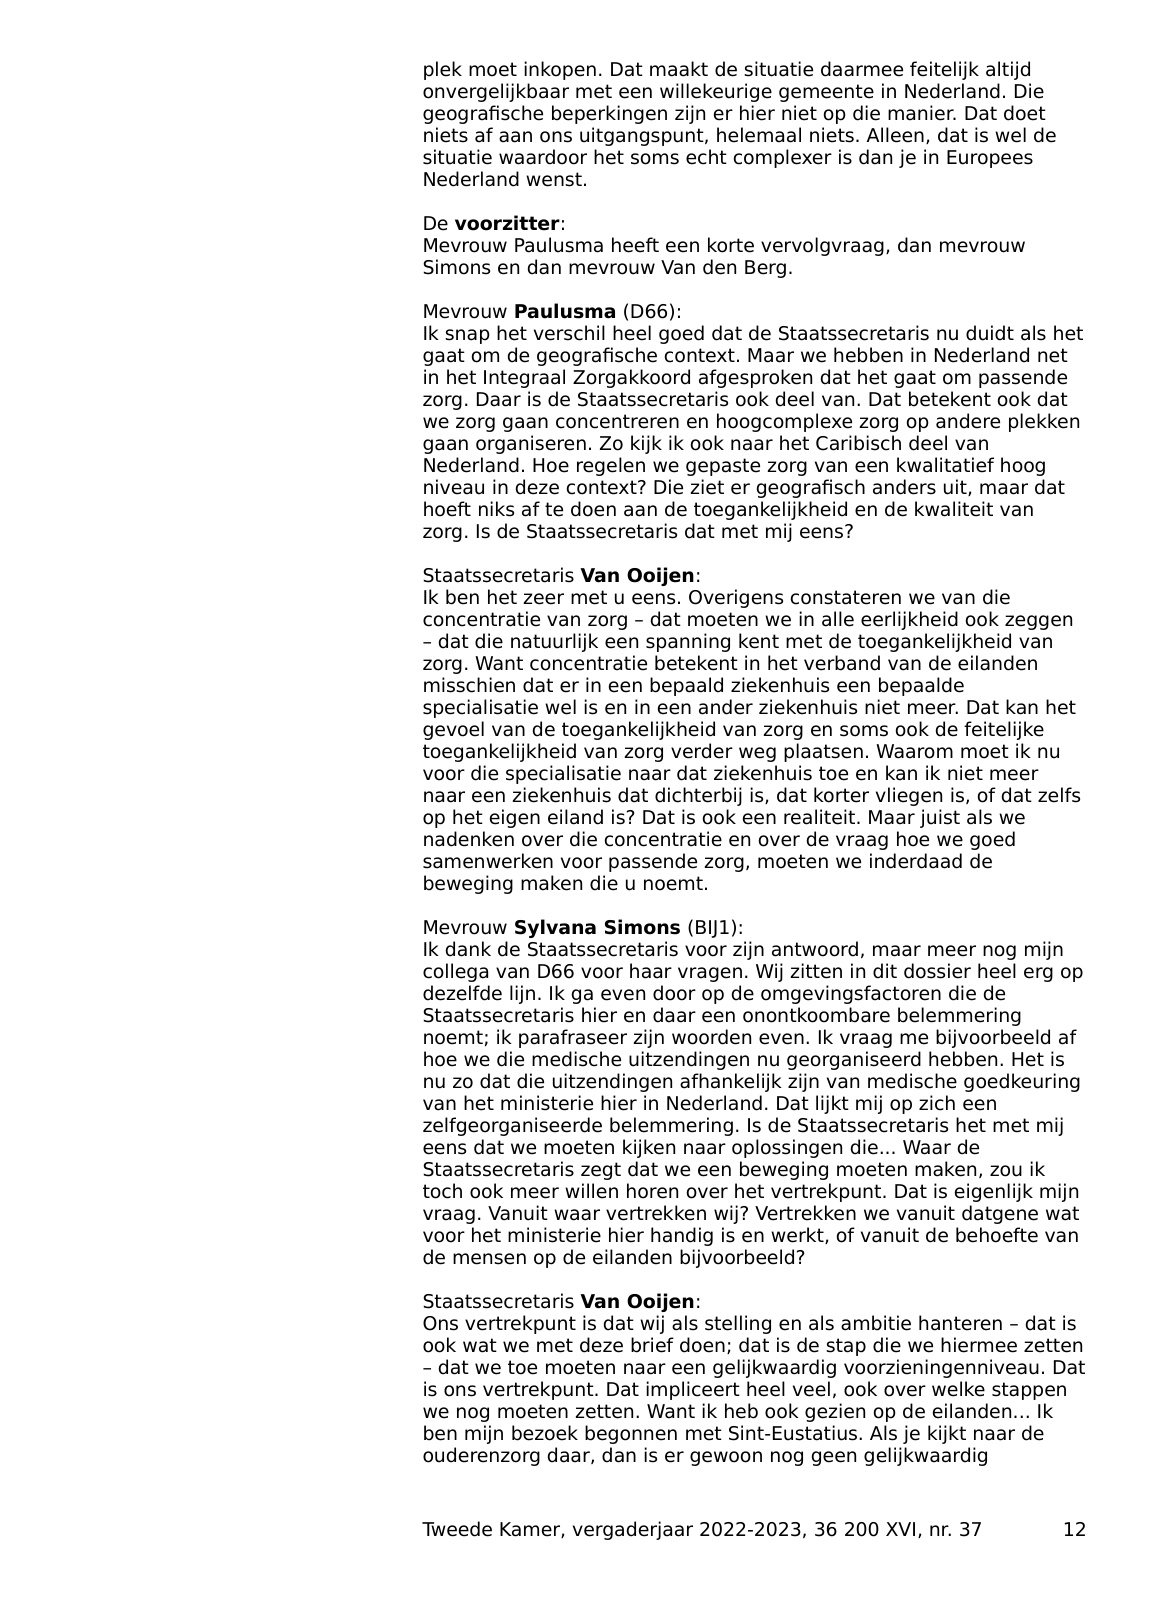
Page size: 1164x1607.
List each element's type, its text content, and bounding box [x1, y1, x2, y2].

text De voorzitter: [422, 213, 1087, 235]
text Ons vertrekpunt is dat wij als stelling en als ambitie hanteren – dat is ook wat we met deze brief doen; dat is de stap die we hiermee zetten – dat we toe moeten naar een gelijkwaardig voorzieningenniveau. Dat is ons vertrekpunt. Dat impliceert heel veel, ook over welke stappen we nog moeten zetten. Want ik heb ook gezien op de eilanden... Ik ben mijn bezoek begonnen met Sint-Eustatius. Als je kijkt naar de ouderenzorg daar, dan is er gewoon nog geen gelijkwaardig [422, 1313, 1087, 1467]
text Mevrouw Paulusma heeft een korte vervolgvraag, dan mevrouw Simons en dan mevrouw Van den Berg. [422, 235, 1087, 279]
text Ik dank de Staatssecretaris voor zijn antwoord, maar meer nog mijn collega van D66 voor haar vragen. Wij zitten in dit dossier heel erg op dezelfde lijn. Ik ga even door op de omgevingsfactoren die de Staatssecretaris hier en daar een onontkoombare belemmering noemt; ik parafraseer zijn woorden even. Ik vraag me bijvoorbeeld af hoe we die medische uitzendingen nu georganiseerd hebben. Het is nu zo dat die uitzendingen afhankelijk zijn van medische goedkeuring van het ministerie hier in Nederland. Dat lijkt mij op zich een zelfgeorganiseerde belemmering. Is de Staatssecretaris het met mij eens dat we moeten kijken naar oplossingen die... Waar de Staatssecretaris zegt dat we een beweging moeten maken, zou ik toch ook meer willen horen over het vertrekpunt. Dat is eigenlijk mijn vraag. Vanuit waar vertrekken wij? Vertrekken we vanuit datgene wat voor het ministerie hier handig is en werkt, of vanuit de behoefte van de mensen op de eilanden bijvoorbeeld? [422, 939, 1087, 1269]
text Ik ben het zeer met u eens. Overigens constateren we van die concentratie van zorg – dat moeten we in alle eerlijkheid ook zeggen – dat die natuurlijk een spanning kent met de toegankelijkheid van zorg. Want concentratie betekent in het verband van de eilanden misschien dat er in een bepaald ziekenhuis een bepaalde specialisatie wel is en in een ander ziekenhuis niet meer. Dat kan het gevoel van de toegankelijkheid van zorg en soms ook de feitelijke toegankelijkheid van zorg verder weg plaatsen. Waarom moet ik nu voor die specialisatie naar dat ziekenhuis toe en kan ik niet meer naar een ziekenhuis dat dichterbij is, dat korter vliegen is, of dat zelfs op het eigen eiland is? Dat is ook een realiteit. Maar juist als we nadenken over die concentratie en over de vraag hoe we goed samenwerken voor passende zorg, moeten we inderdaad de beweging maken die u noemt. [422, 587, 1087, 895]
text Mevrouw Sylvana Simons (BIJ1): [422, 917, 1087, 939]
text Ik snap het verschil heel goed dat de Staatssecretaris nu duidt als het gaat om de geografische context. Maar we hebben in Nederland net in het Integraal Zorgakkoord afgesproken dat het gaat om passende zorg. Daar is de Staatssecretaris ook deel van. Dat betekent ook dat we zorg gaan concentreren en hoogcomplexe zorg op andere plekken gaan organiseren. Zo kijk ik ook naar het Caribisch deel van Nederland. Hoe regelen we gepaste zorg van een kwalitatief hoog niveau in deze context? Die ziet er geografisch anders uit, maar dat hoeft niks af te doen aan de toegankelijkheid en de kwaliteit van zorg. Is de Staatssecretaris dat met mij eens? [422, 323, 1087, 543]
text Mevrouw Paulusma (D66): [422, 301, 1087, 323]
text Staatssecretaris Van Ooijen: [422, 1291, 1087, 1313]
text plek moet inkopen. Dat maakt de situatie daarmee feitelijk altijd onvergelijkbaar met een willekeurige gemeente in Nederland. Die geografische beperkingen zijn er hier niet op die manier. Dat doet niets af aan ons uitgangspunt, helemaal niets. Alleen, dat is wel de situatie waardoor het soms echt complexer is dan je in Europees Nederland wenst. [422, 59, 1087, 191]
text Staatssecretaris Van Ooijen: [422, 565, 1087, 587]
